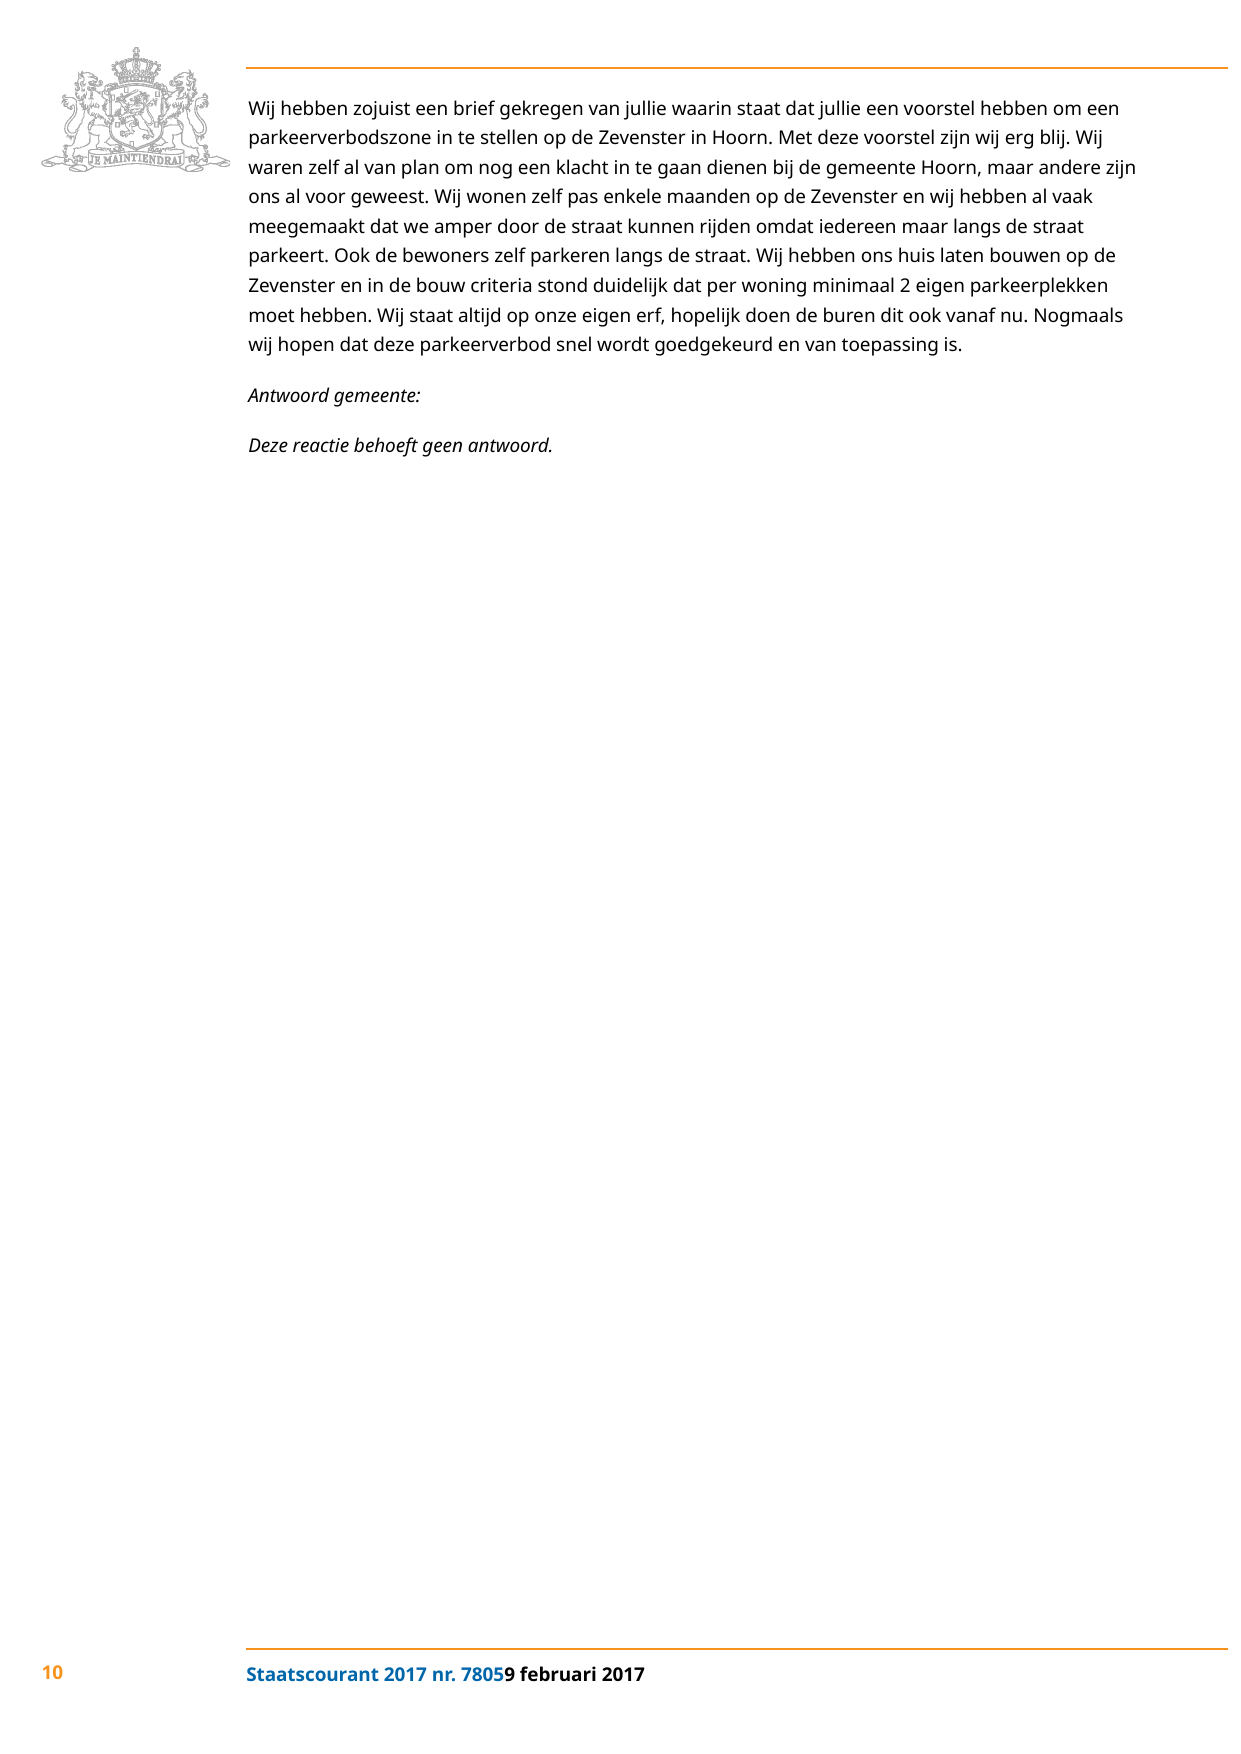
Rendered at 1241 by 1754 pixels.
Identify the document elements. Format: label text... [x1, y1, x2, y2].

text Antwoord gemeente: [248, 382, 1152, 408]
text Wij hebben zojuist een brief gekregen van jullie waarin staat dat jullie een voorstel hebben om een parkeerverbodszone in te stellen op de Zevenster in Hoorn. Met deze voorstel zijn wij erg blij. Wij waren zelf al van plan om nog een klacht in te gaan dienen bij de gemeente Hoorn, maar andere zijn ons al voor geweest. Wij wonen zelf pas enkele maanden op de Zevenster en wij hebben al vaak meegemaakt dat we amper door de straat kunnen rijden omdat iedereen maar langs de straat parkeert. Ook de bewoners zelf parkeren langs de straat. Wij hebben ons huis laten bouwen op de Zevenster en in de bouw criteria stond duidelijk dat per woning minimaal 2 eigen parkeerplekken moet hebben. Wij staat altijd op onze eigen erf, hopelijk doen de buren dit ook vanaf nu. Nogmaals wij hopen dat deze parkeerverbod snel wordt goedgekeurd en van toepassing is. [248, 95, 1152, 357]
text Deze reactie behoeft geen antwoord. [248, 432, 1152, 458]
picture [41, 47, 231, 172]
